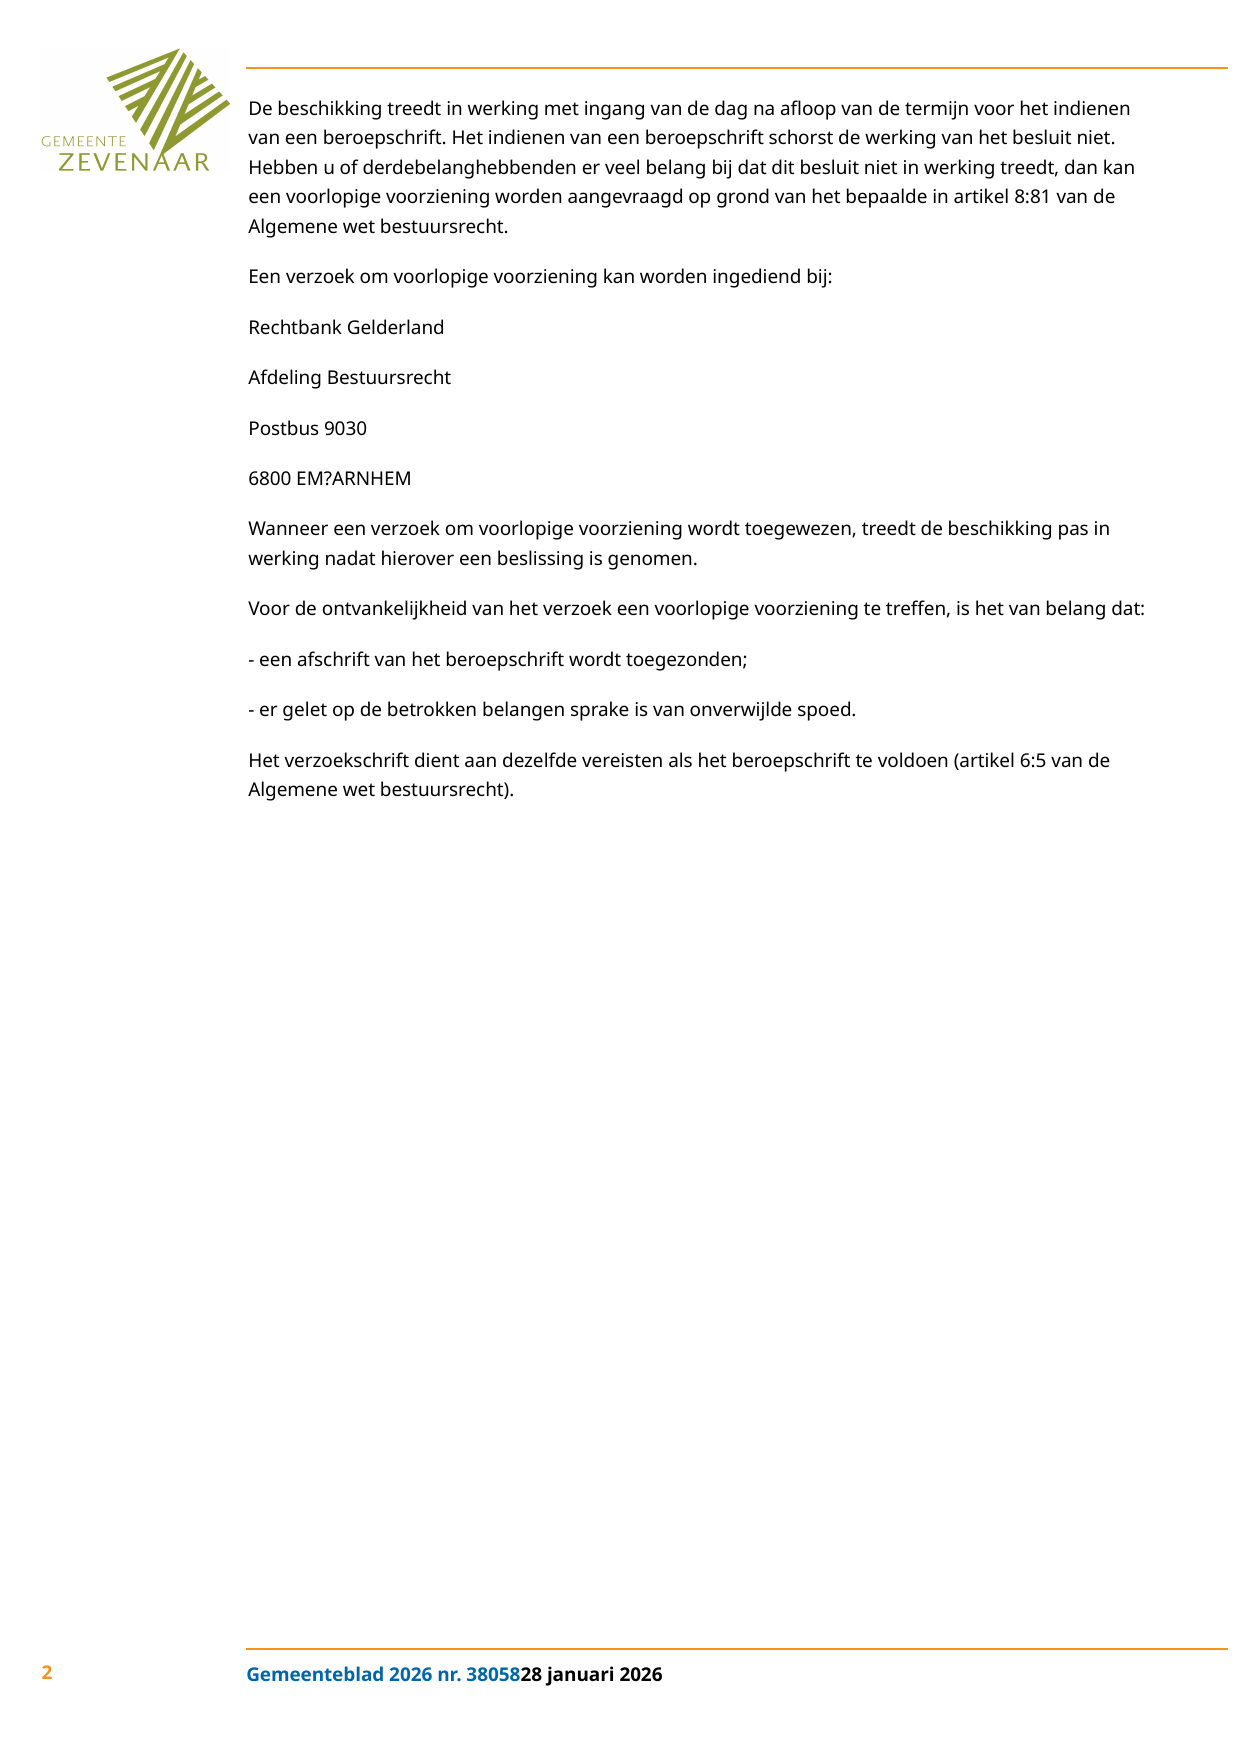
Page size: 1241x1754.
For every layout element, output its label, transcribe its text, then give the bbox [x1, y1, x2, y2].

text Voor de ontvankelijkheid van het verzoek een voorlopige voorziening te treffen, is het van belang dat: [248, 596, 1152, 621]
text De beschikking treedt in werking met ingang van de dag na afloop van de termijn voor het indienen van een beroepschrift. Het indienen van een beroepschrift schorst de werking van het besluit niet. Hebben u of derdebelanghebbenden er veel belang bij dat dit besluit niet in werking treedt, dan kan een voorlopige voorziening worden aangevraagd op grond van het bepaalde in artikel 8:81 van de Algemene wet bestuursrecht. [248, 95, 1152, 239]
picture [41, 47, 231, 172]
text Het verzoekschrift dient aan dezelfde vereisten als het beroepschrift te voldoen (artikel 6:5 van de Algemene wet bestuursrecht). [248, 747, 1152, 802]
text Wanneer een verzoek om voorlopige voorziening wordt toegewezen, treedt de beschikking pas in werking nadat hierover een beslissing is genomen. [248, 516, 1152, 571]
text Rechtbank Gelderland [248, 314, 1152, 340]
text Een verzoek om voorlopige voorziening kan worden ingediend bij: [248, 263, 1152, 289]
text - een afschrift van het beroepschrift wordt toegezonden; [248, 646, 1152, 672]
text 6800 EM?ARNHEM [248, 465, 1152, 491]
text Afdeling Bestuursrecht [248, 364, 1152, 390]
text - er gelet op de betrokken belangen sprake is van onverwijlde spoed. [248, 696, 1152, 722]
text Postbus 9030 [248, 415, 1152, 441]
